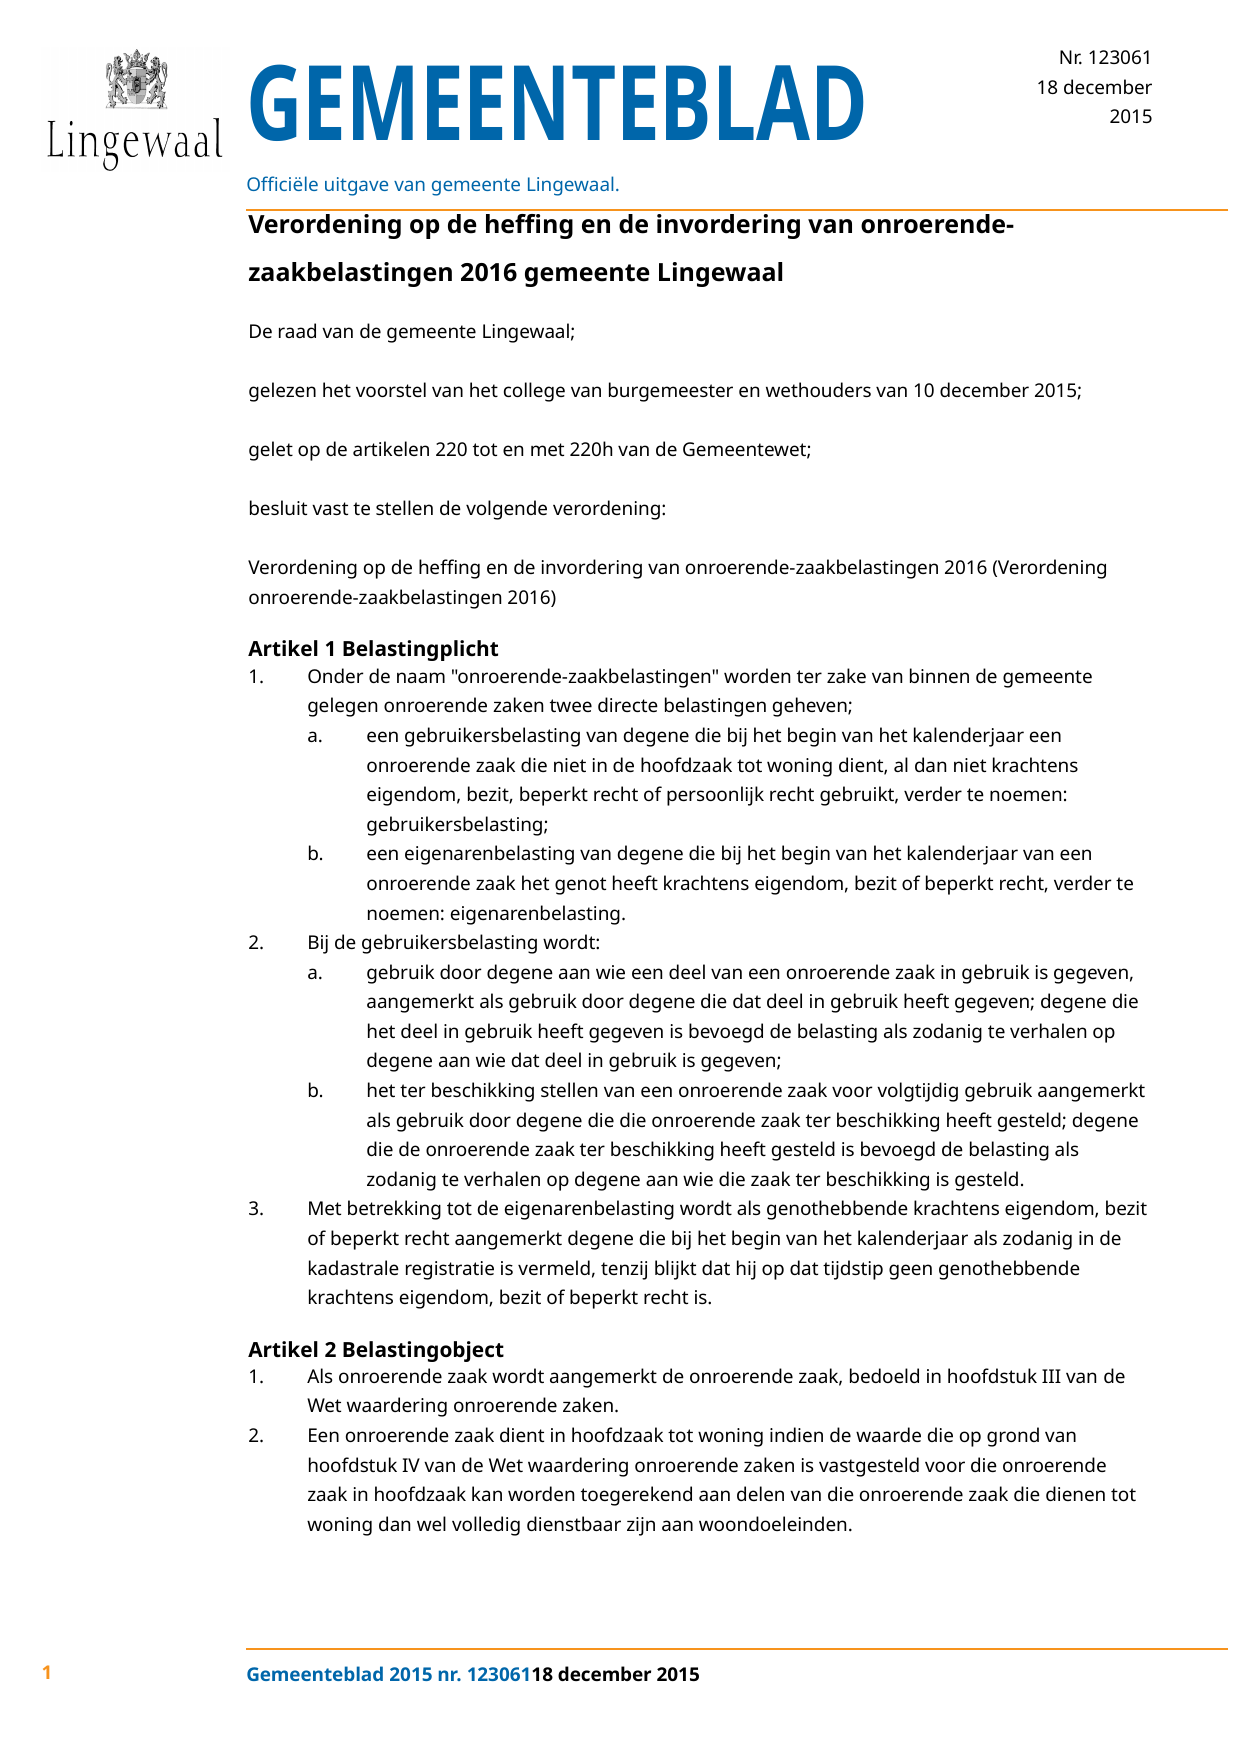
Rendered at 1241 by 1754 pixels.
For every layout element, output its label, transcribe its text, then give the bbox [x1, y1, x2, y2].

list Als onroerende zaak wordt aangemerkt de onroerende zaak, bedoeld in hoofdstuk III van de Wet waardering onroerende zaken. [248, 1363, 1152, 1418]
list Bij de gebruikersbelasting wordt: [248, 929, 1152, 955]
text De raad van de gemeente Lingewaal; [248, 318, 1152, 344]
list Onder de naam "onroerende-zaakbelastingen" worden ter zake van binnen de gemeente gelegen onroerende zaken twee directe belastingen geheven; [248, 663, 1152, 718]
list gebruik door degene aan wie een deel van een onroerende zaak in gebruik is gegeven, aangemerkt als gebruik door degene die dat deel in gebruik heeft gegeven; degene die het deel in gebruik heeft gegeven is bevoegd de belasting als zodanig te verhalen op degene aan wie dat deel in gebruik is gegeven; [307, 959, 1152, 1073]
picture [41, 47, 231, 172]
text Artikel 1 Belastingplicht [248, 634, 1152, 663]
list het ter beschikking stellen van een onroerende zaak voor volgtijdig gebruik aangemerkt als gebruik door degene die die onroerende zaak ter beschikking heeft gesteld; degene die de onroerende zaak ter beschikking heeft gesteld is bevoegd de belasting als zodanig te verhalen op degene aan wie die zaak ter beschikking is gesteld. [307, 1077, 1152, 1192]
text Verordening op de heffing en de invordering van onroerende-zaakbelastingen 2016 (Verordening onroerende-zaakbelastingen 2016) [248, 554, 1152, 610]
list een gebruikersbelasting van degene die bij het begin van het kalenderjaar een onroerende zaak die niet in de hoofdzaak tot woning dient, al dan niet krachtens eigendom, bezit, beperkt recht of persoonlijk recht gebruikt, verder te noemen: gebruikersbelasting; [307, 722, 1152, 837]
text besluit vast te stellen de volgende verordening: [248, 495, 1152, 521]
list een eigenarenbelasting van degene die bij het begin van het kalenderjaar van een onroerende zaak het genot heeft krachtens eigendom, bezit of beperkt recht, verder te noemen: eigenarenbelasting. [307, 841, 1152, 925]
text gelet op de artikelen 220 tot en met 220h van de Gemeentewet; [248, 436, 1152, 462]
list Een onroerende zaak dient in hoofdzaak tot woning indien de waarde die op grond van hoofdstuk IV van de Wet waardering onroerende zaken is vastgesteld voor die onroerende zaak in hoofdzaak kan worden toegerekend aan delen van die onroerende zaak die dienen tot woning dan wel volledig dienstbaar zijn aan woondoeleinden. [248, 1422, 1152, 1537]
text gelezen het voorstel van het college van burgemeester en wethouders van 10 december 2015; [248, 377, 1152, 403]
text Artikel 2 Belastingobject [248, 1335, 1152, 1363]
text Verordening op de heffing en de invordering van onroerende-zaakbelastingen 2016 gemeente Lingewaal [248, 211, 1152, 288]
list Met betrekking tot de eigenarenbelasting wordt als genothebbende krachtens eigendom, bezit of beperkt recht aangemerkt degene die bij het begin van het kalenderjaar als zodanig in de kadastrale registratie is vermeld, tenzij blijkt dat hij op dat tijdstip geen genothebbende krachtens eigendom, bezit of beperkt recht is. [248, 1196, 1152, 1310]
